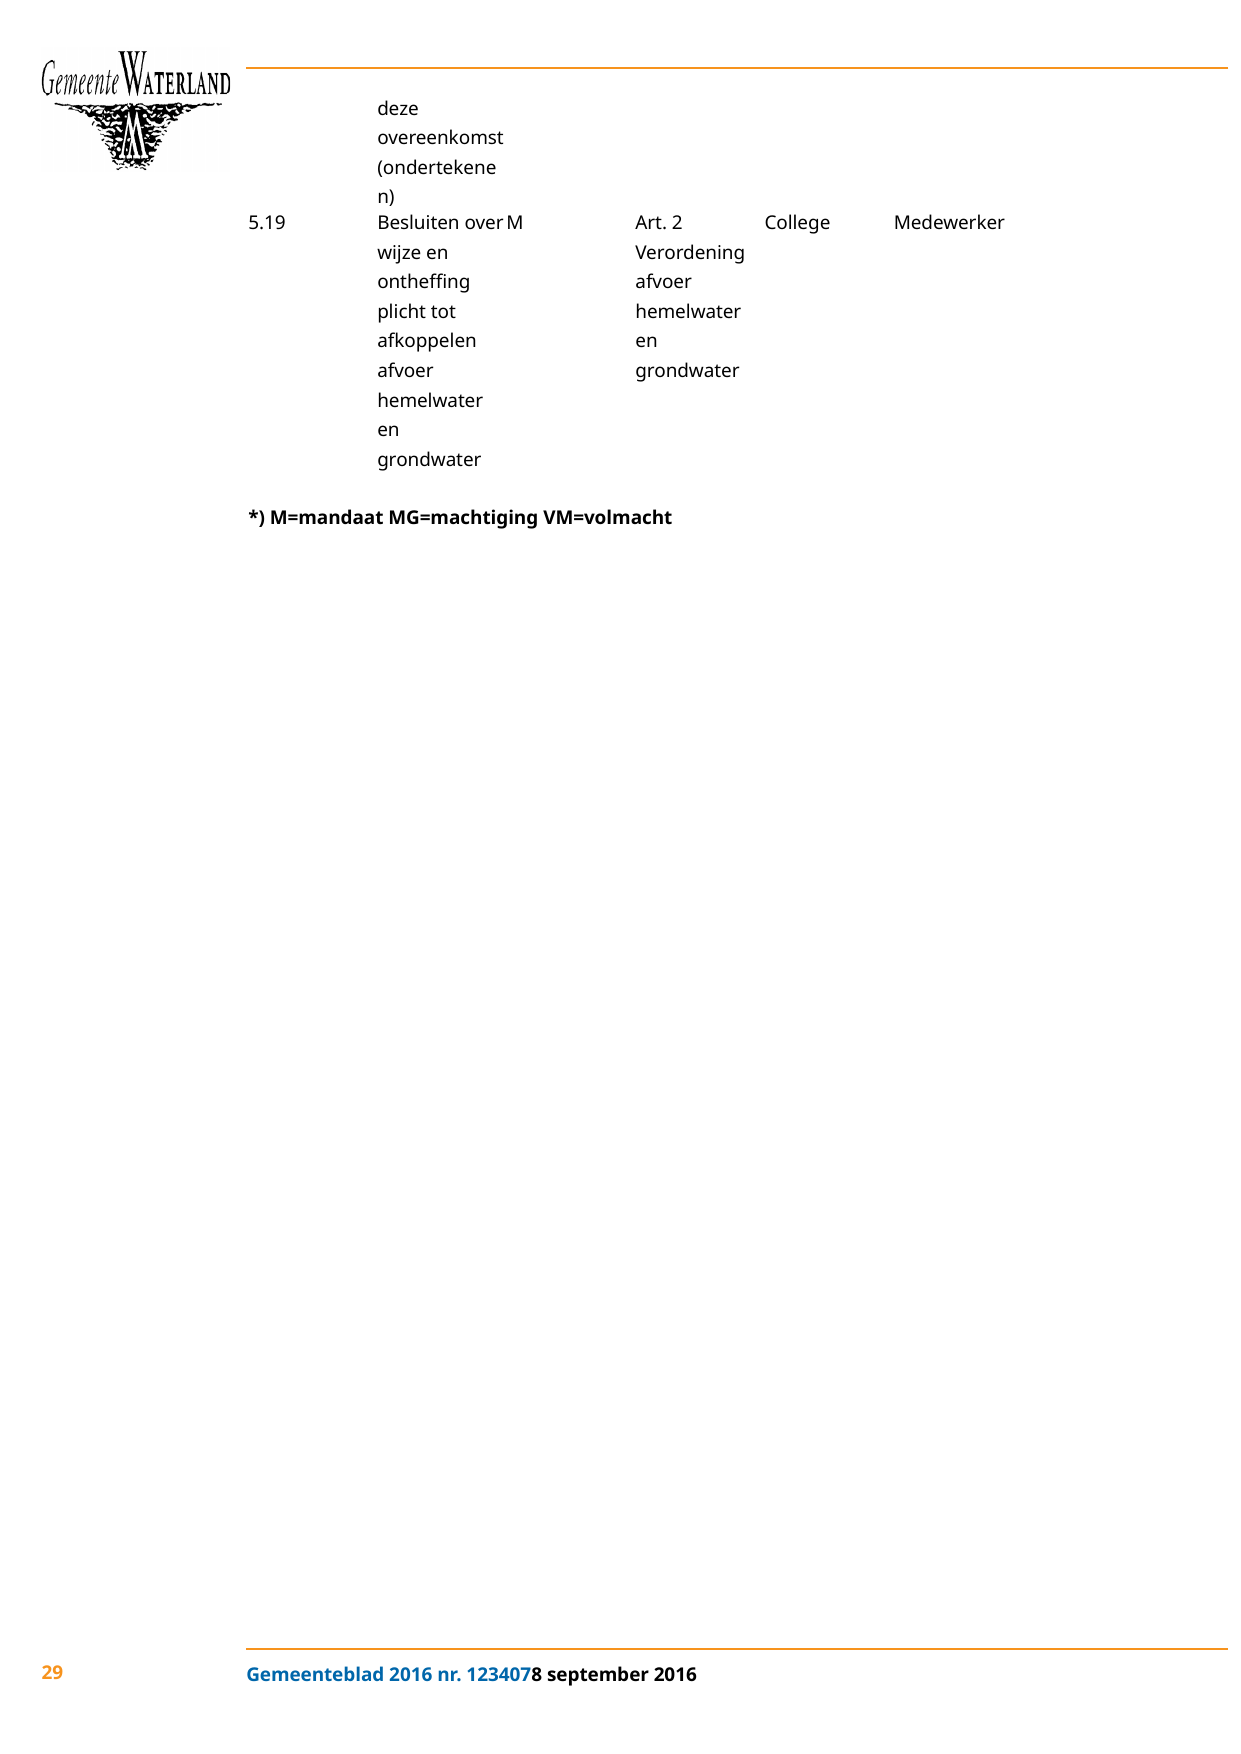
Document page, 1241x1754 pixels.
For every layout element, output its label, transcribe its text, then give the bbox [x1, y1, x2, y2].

table_cell College [764, 209, 893, 472]
table_cell 5.19 [248, 209, 377, 472]
table_cell [635, 95, 764, 209]
table_cell [894, 95, 1022, 209]
table_cell [248, 95, 377, 209]
table_cell Art. 2 Verordening afvoer hemelwater en grondwater [635, 209, 764, 472]
table_cell M [506, 209, 635, 472]
picture [41, 47, 231, 172]
table_cell [1023, 209, 1152, 472]
table_cell deze overeenkomst (ondertekenen) [377, 95, 506, 209]
table_cell Medewerker [894, 209, 1022, 472]
table_cell [1023, 95, 1152, 209]
text *) M=mandaat MG=machtiging VM=volmacht [248, 504, 1152, 530]
table_cell [506, 95, 635, 209]
table_cell Besluiten over wijze en ontheffing plicht tot afkoppelen afvoer hemelwater en grondwater [377, 209, 506, 472]
table_cell [764, 95, 893, 209]
